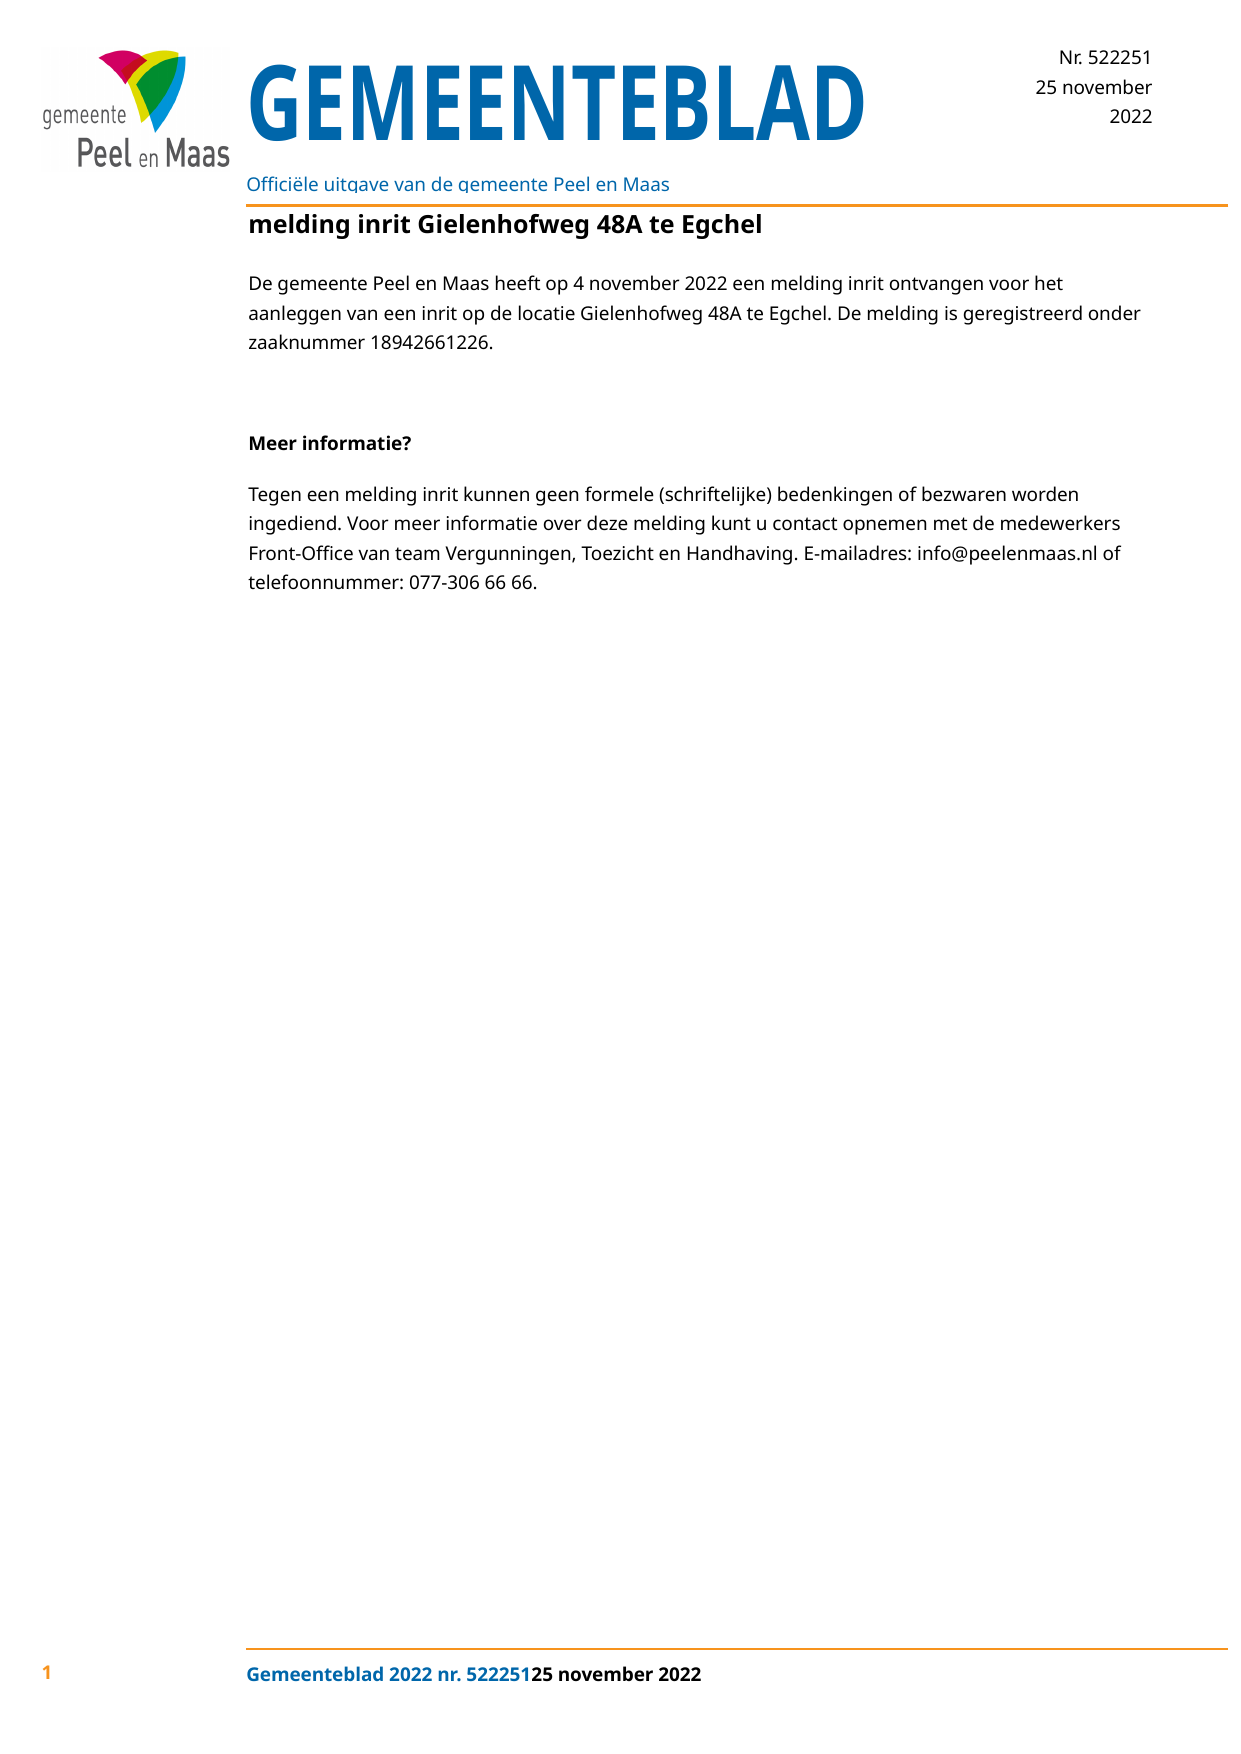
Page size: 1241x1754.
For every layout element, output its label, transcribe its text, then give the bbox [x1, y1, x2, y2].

text Tegen een melding inrit kunnen geen formele (schriftelijke) bedenkingen of bezwaren worden ingediend. Voor meer informatie over deze melding kunt u contact opnemen met de medewerkers Front-Office van team Vergunningen, Toezicht en Handhaving. E-mailadres: info@peelenmaas.nl of telefoonnummer: 077-306 66 66. [248, 481, 1152, 595]
text De gemeente Peel en Maas heeft op 4 november 2022 een melding inrit ontvangen voor het aanleggen van een inrit op de locatie Gielenhofweg 48A te Egchel. De melding is geregistreerd onder zaaknummer 18942661226. [248, 270, 1152, 355]
text Meer informatie? [248, 430, 1152, 456]
text melding inrit Gielenhofweg 48A te Egchel [248, 207, 1152, 241]
picture [41, 47, 231, 172]
